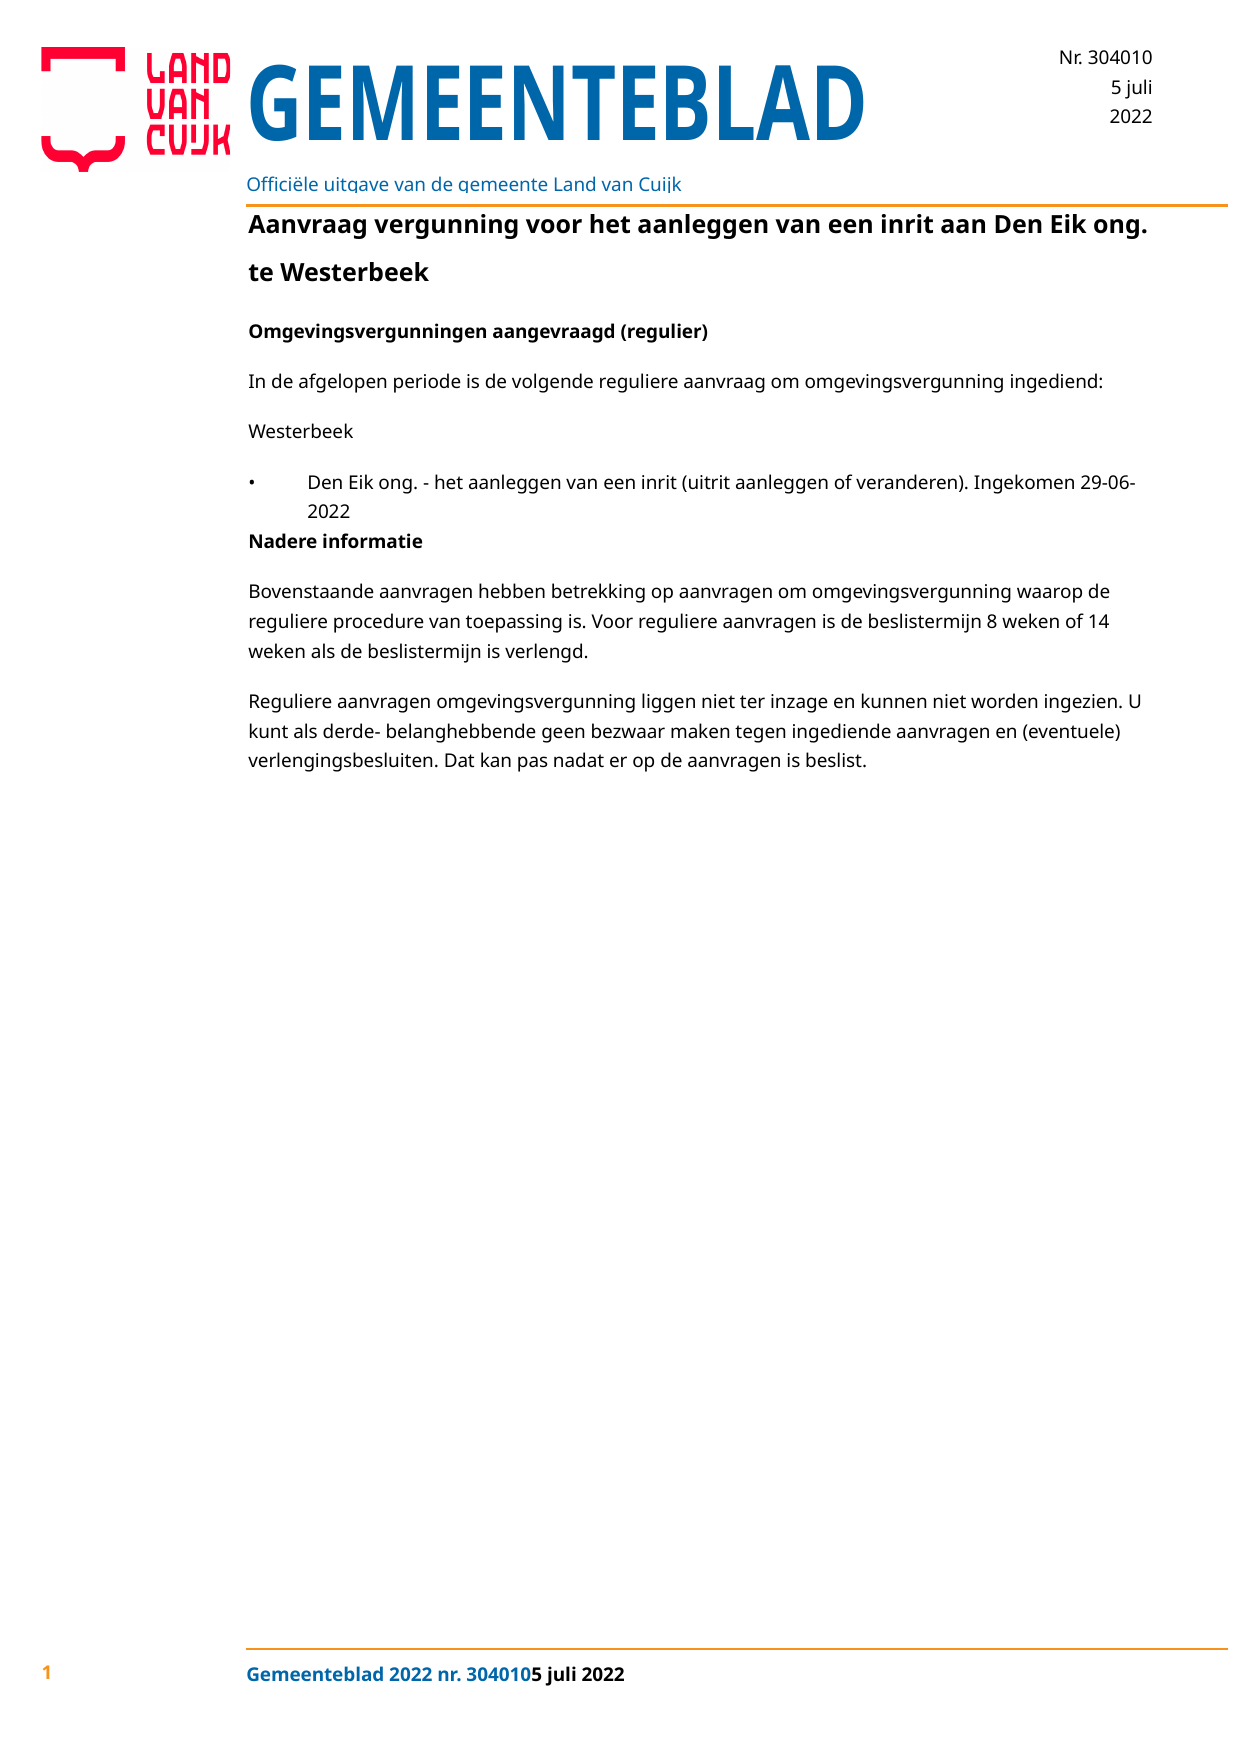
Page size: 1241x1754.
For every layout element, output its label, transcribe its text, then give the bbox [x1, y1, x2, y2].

text Westerbeek [248, 419, 1152, 444]
picture [41, 47, 231, 172]
text Nadere informatie [248, 528, 1152, 554]
text Reguliere aanvragen omgevingsvergunning liggen niet ter inzage en kunnen niet worden ingezien. U kunt als derde- belanghebbende geen bezwaar maken tegen ingediende aanvragen en (eventuele) verlengingsbesluiten. Dat kan pas nadat er op de aanvragen is beslist. [248, 688, 1152, 773]
text Omgevingsvergunningen aangevraagd (regulier) [248, 318, 1152, 344]
text In de afgelopen periode is de volgende reguliere aanvraag om omgevingsvergunning ingediend: [248, 368, 1152, 394]
text Aanvraag vergunning voor het aanleggen van een inrit aan Den Eik ong. te Westerbeek [248, 207, 1152, 288]
text Bovenstaande aanvragen hebben betrekking op aanvragen om omgevingsvergunning waarop de reguliere procedure van toepassing is. Voor reguliere aanvragen is de beslistermijn 8 weken of 14 weken als de beslistermijn is verlengd. [248, 579, 1152, 664]
list Den Eik ong. - het aanleggen van een inrit (uitrit aanleggen of veranderen). Ingekomen 29-06-2022 [248, 469, 1152, 524]
